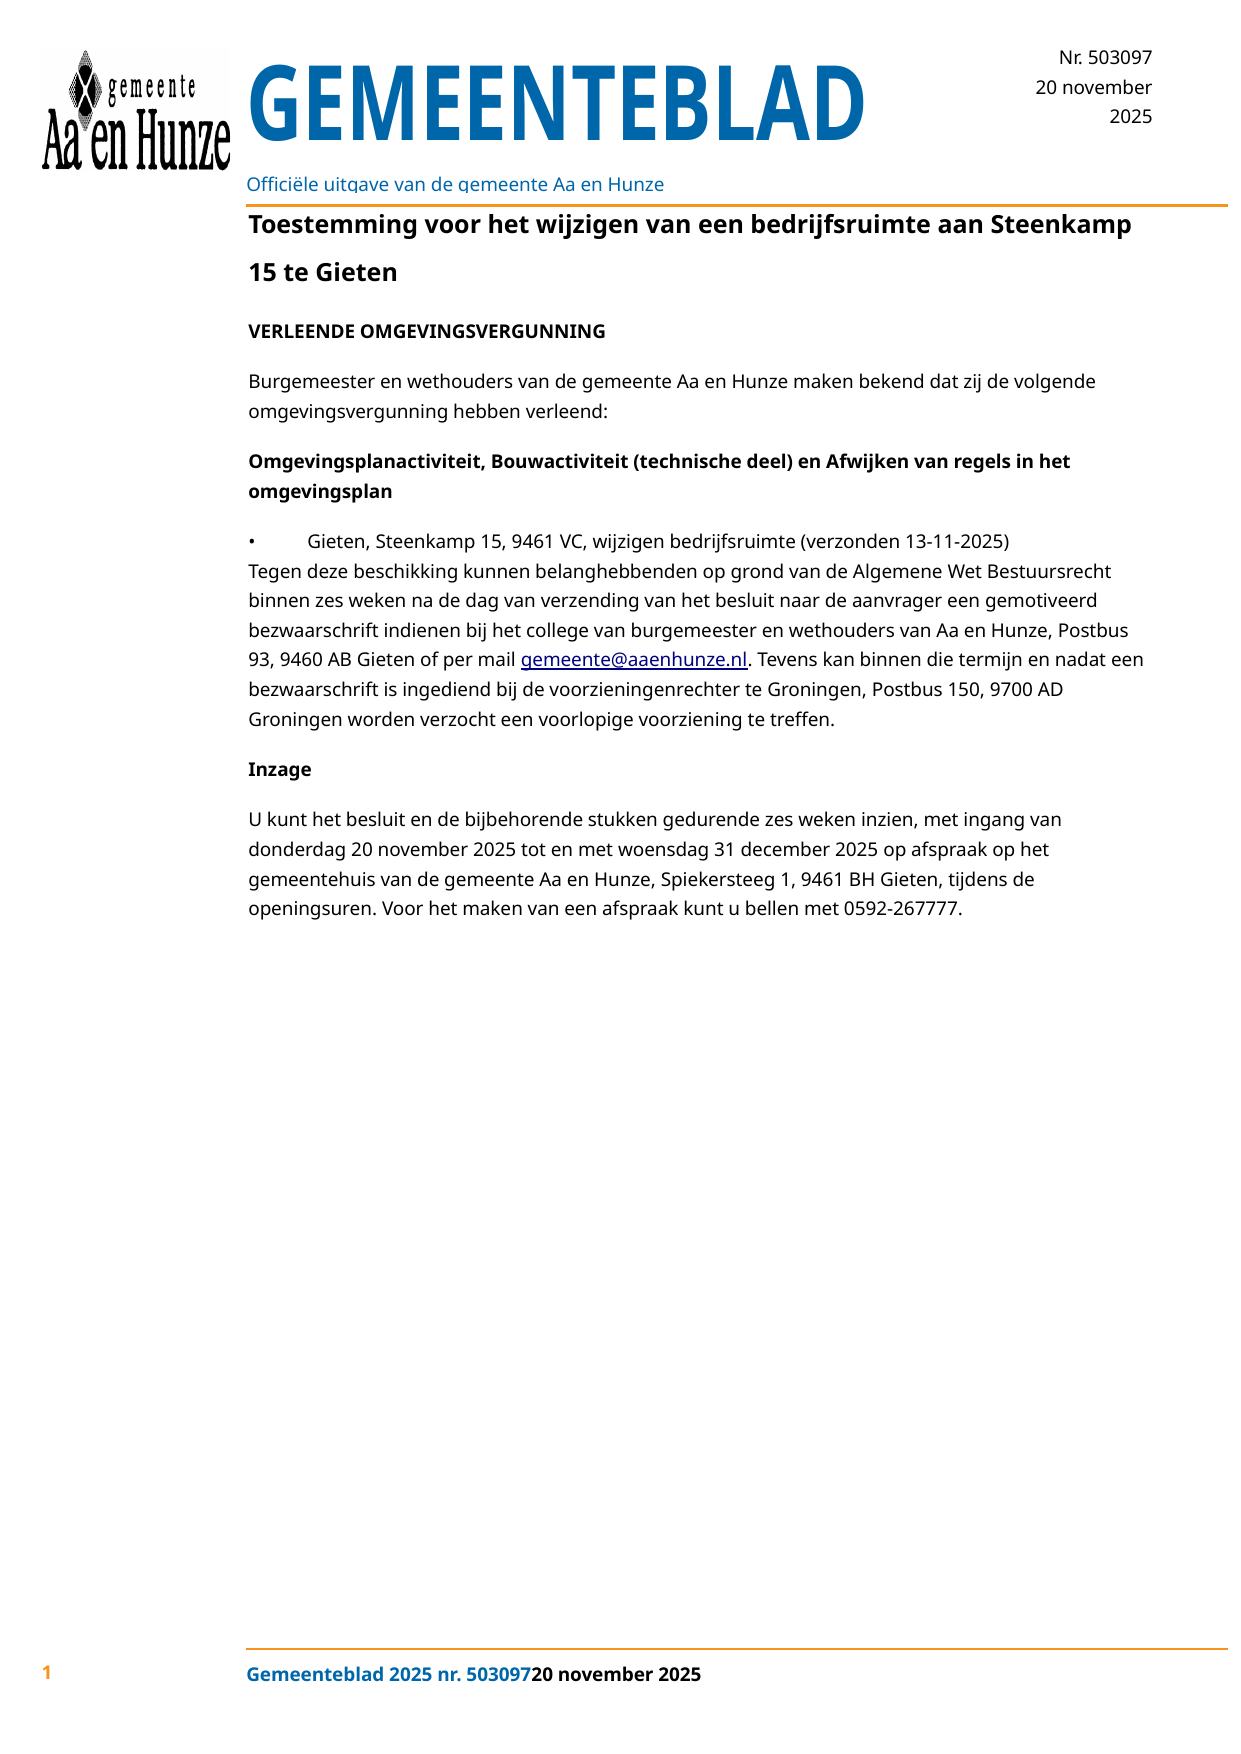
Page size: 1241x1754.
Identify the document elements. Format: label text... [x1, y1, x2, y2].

text Tegen deze beschikking kunnen belanghebbenden op grond van de Algemene Wet Bestuursrecht binnen zes weken na de dag van verzending van het besluit naar de aanvrager een gemotiveerd bezwaarschrift indienen bij het college van burgemeester en wethouders van Aa en Hunze, Postbus 93, 9460 AB Gieten of per mail gemeente@aaenhunze.nl. Tevens kan binnen die termijn en nadat een bezwaarschrift is ingediend bij de voorzieningenrechter te Groningen, Postbus 150, 9700 AD Groningen worden verzocht een voorlopige voorziening te treffen. [248, 558, 1152, 732]
text Toestemming voor het wijzigen van een bedrijfsruimte aan Steenkamp 15 te Gieten [248, 207, 1152, 288]
text Omgevingsplanactiviteit, Bouwactiviteit (technische deel) en Afwijken van regels in het omgevingsplan [248, 448, 1152, 504]
text U kunt het besluit en de bijbehorende stukken gedurende zes weken inzien, met ingang van donderdag 20 november 2025 tot en met woensdag 31 december 2025 op afspraak op het gemeentehuis van de gemeente Aa en Hunze, Spiekersteeg 1, 9461 BH Gieten, tijdens de openingsuren. Voor het maken van een afspraak kunt u bellen met 0592-267777. [248, 807, 1152, 921]
text Inzage [248, 756, 1152, 782]
list Gieten, Steenkamp 15, 9461 VC, wijzigen bedrijfsruimte (verzonden 13-11-2025) [248, 528, 1152, 554]
text Burgemeester en wethouders van de gemeente Aa en Hunze maken bekend dat zij de volgende omgevingsvergunning hebben verleend: [248, 368, 1152, 424]
picture [41, 47, 231, 172]
text VERLEENDE OMGEVINGSVERGUNNING [248, 318, 1152, 344]
